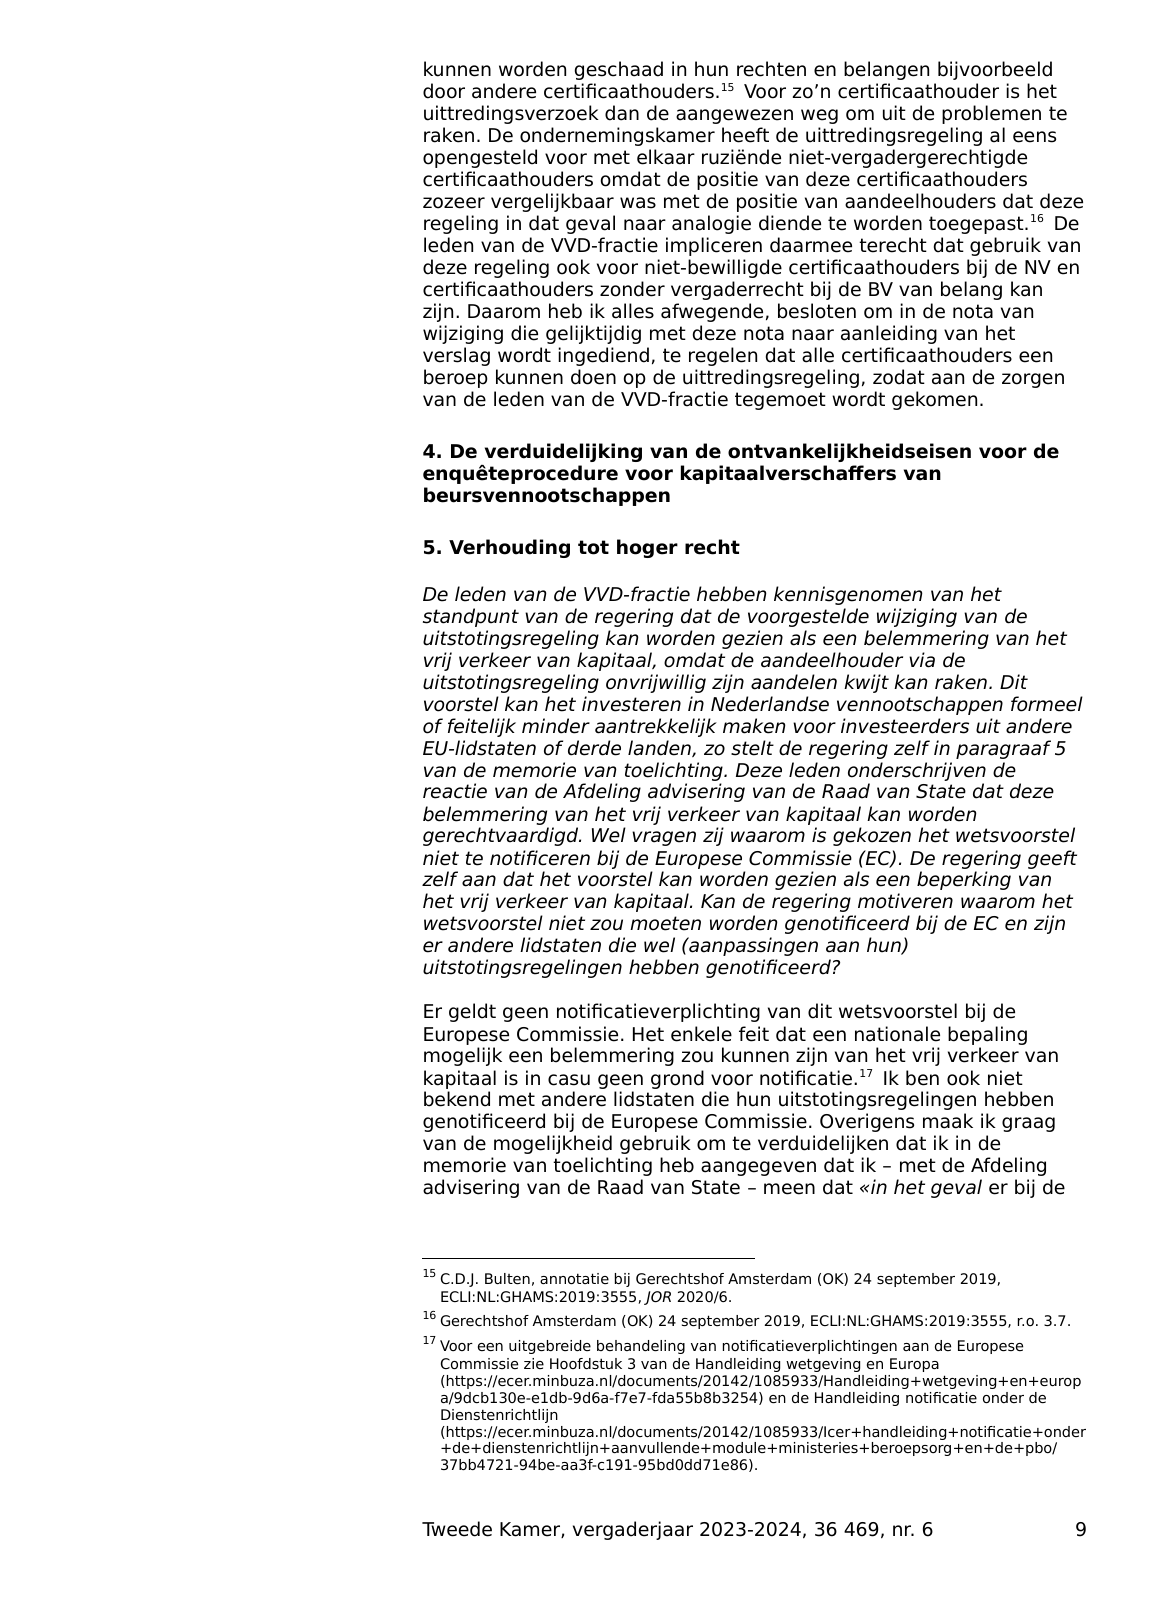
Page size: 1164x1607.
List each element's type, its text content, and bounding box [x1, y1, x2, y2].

text Gerechtshof Amsterdam (OK) 24 september 2019, ECLI:NL:GHAMS:2019:3555, r.o. 3.7. [422, 1309, 1087, 1331]
subtitle 5. Verhouding tot hoger recht [422, 537, 1087, 559]
text kunnen worden geschaad in hun rechten en belangen bijvoorbeeld door andere certificaathouders. Voor zo’n certificaathouder is het uittredingsverzoek dan de aangewezen weg om uit de problemen te raken. De ondernemingskamer heeft de uittredingsregeling al eens opengesteld voor met elkaar ruziënde niet-vergadergerechtigde certificaathouders omdat de positie van deze certificaathouders zozeer vergelijkbaar was met de positie van aandeelhouders dat deze regeling in dat geval naar analogie diende te worden toegepast. De leden van de VVD-fractie impliceren daarmee terecht dat gebruik van deze regeling ook voor niet-bewilligde certificaathouders bij de NV en certificaathouders zonder vergaderrecht bij de BV van belang kan zijn. Daarom heb ik alles afwegende, besloten om in de nota van wijziging die gelijktijdig met deze nota naar aanleiding van het verslag wordt ingediend, te regelen dat alle certificaathouders een beroep kunnen doen op de uittredingsregeling, zodat aan de zorgen van de leden van de VVD-fractie tegemoet wordt gekomen. [422, 59, 1087, 411]
text Voor een uitgebreide behandeling van notificatieverplichtingen aan de Europese Commissie zie Hoofdstuk 3 van de Handleiding wetgeving en Europa (https://ecer.minbuza.nl/documents/20142/1085933/Handleiding+wetgeving+en+europa/9dcb130e-e1db-9d6a-f7e7-fda55b8b3254) en de Handleiding notificatie onder de Dienstenrichtlijn (https://ecer.minbuza.nl/documents/20142/1085933/Icer+handleiding+notificatie+onder+de+dienstenrichtlijn+aanvullende+module+ministeries+beroepsorg+en+de+pbo/37bb4721-94be-aa3f-c191-95bd0dd71e86). [422, 1334, 1087, 1474]
text Er geldt geen notificatieverplichting van dit wetsvoorstel bij de Europese Commissie. Het enkele feit dat een nationale bepaling mogelijk een belemmering zou kunnen zijn van het vrij verkeer van kapitaal is in casu geen grond voor notificatie. Ik ben ook niet bekend met andere lidstaten die hun uitstotingsregelingen hebben genotificeerd bij de Europese Commissie. Overigens maak ik graag van de mogelijkheid gebruik om te verduidelijken dat ik in de memorie van toelichting heb aangegeven dat ik – met de Afdeling advisering van de Raad van State – meen dat «in het geval er bij de [422, 1001, 1087, 1199]
text C.D.J. Bulten, annotatie bij Gerechtshof Amsterdam (OK) 24 september 2019, ECLI:NL:GHAMS:2019:3555, JOR 2020/6. [422, 1267, 1087, 1306]
subtitle 4. De verduidelijking van de ontvankelijkheidseisen voor de enquêteprocedure voor kapitaalverschaffers van beursvennootschappen [422, 441, 1087, 507]
text De leden van de VVD-fractie hebben kennisgenomen van het standpunt van de regering dat de voorgestelde wijziging van de uitstotingsregeling kan worden gezien als een belemmering van het vrij verkeer van kapitaal, omdat de aandeelhouder via de uitstotingsregeling onvrijwillig zijn aandelen kwijt kan raken. Dit voorstel kan het investeren in Nederlandse vennootschappen formeel of feitelijk minder aantrekkelijk maken voor investeerders uit andere EU-lidstaten of derde landen, zo stelt de regering zelf in paragraaf 5 van de memorie van toelichting. Deze leden onderschrijven de reactie van de Afdeling advisering van de Raad van State dat deze belemmering van het vrij verkeer van kapitaal kan worden gerechtvaardigd. Wel vragen zij waarom is gekozen het wetsvoorstel niet te notificeren bij de Europese Commissie (EC). De regering geeft zelf aan dat het voorstel kan worden gezien als een beperking van het vrij verkeer van kapitaal. Kan de regering motiveren waarom het wetsvoorstel niet zou moeten worden genotificeerd bij de EC en zijn er andere lidstaten die wel (aanpassingen aan hun) uitstotingsregelingen hebben genotificeerd? [422, 584, 1087, 979]
